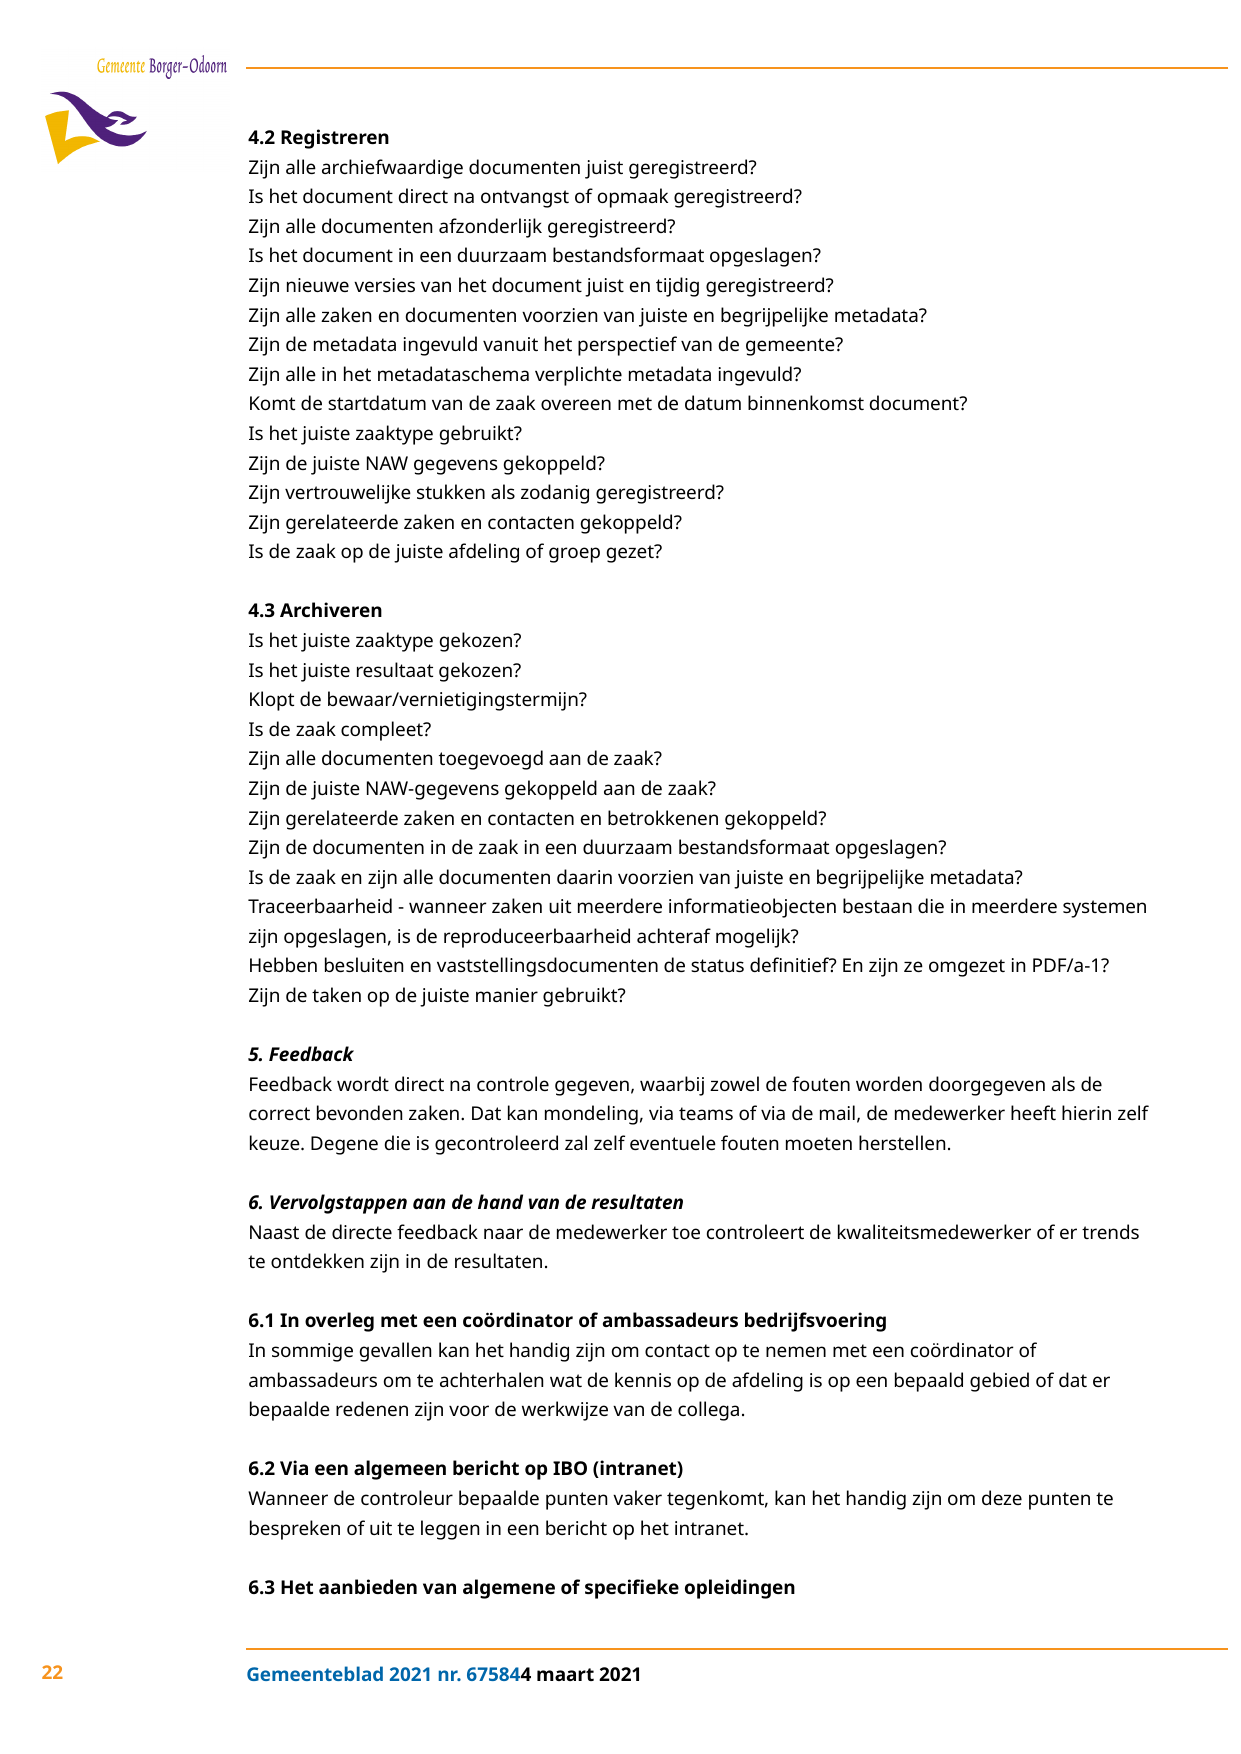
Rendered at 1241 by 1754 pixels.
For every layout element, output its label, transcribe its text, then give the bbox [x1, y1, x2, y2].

text Feedback wordt direct na controle gegeven, waarbij zowel de fouten worden doorgegeven als de correct bevonden zaken. Dat kan mondeling, via teams of via de mail, de medewerker heeft hierin zelf keuze. Degene die is gecontroleerd zal zelf eventuele fouten moeten herstellen. [248, 1071, 1152, 1156]
text 6. Vervolgstappen aan de hand van de resultaten [248, 1189, 1152, 1215]
text Is het document in een duurzaam bestandsformaat opgeslagen? [248, 243, 1152, 268]
text Is het juiste zaaktype gebruikt? [248, 420, 1152, 446]
text Zijn de documenten in de zaak in een duurzaam bestandsformaat opgeslagen? [248, 834, 1152, 860]
text Zijn de taken op de juiste manier gebruikt? [248, 982, 1152, 1008]
text Klopt de bewaar/vernietigingstermijn? [248, 686, 1152, 712]
text Naast de directe feedback naar de medewerker toe controleert de kwaliteitsmedewerker of er trends te ontdekken zijn in de resultaten. [248, 1219, 1152, 1274]
text Is de zaak compleet? [248, 716, 1152, 742]
text Hebben besluiten en vaststellingsdocumenten de status definitief? En zijn ze omgezet in PDF/a-1? [248, 953, 1152, 978]
text Zijn gerelateerde zaken en contacten gekoppeld? [248, 509, 1152, 535]
text Is het juiste resultaat gekozen? [248, 657, 1152, 683]
text Zijn alle archiefwaardige documenten juist geregistreerd? [248, 154, 1152, 180]
text Zijn alle documenten afzonderlijk geregistreerd? [248, 213, 1152, 239]
text Is de zaak op de juiste afdeling of groep gezet? [248, 538, 1152, 564]
text 6.3 Het aanbieden van algemene of specifieke opleidingen [248, 1574, 1152, 1600]
text 5. Feedback [248, 1041, 1152, 1067]
picture [41, 47, 231, 172]
text Zijn vertrouwelijke stukken als zodanig geregistreerd? [248, 479, 1152, 505]
text Zijn de juiste NAW gegevens gekoppeld? [248, 450, 1152, 476]
text 4.2 Registreren [248, 124, 1152, 150]
text 6.2 Via een algemeen bericht op IBO (intranet) [248, 1456, 1152, 1481]
text Komt de startdatum van de zaak overeen met de datum binnenkomst document? [248, 391, 1152, 416]
text Zijn alle zaken en documenten voorzien van juiste en begrijpelijke metadata? [248, 302, 1152, 328]
text Zijn nieuwe versies van het document juist en tijdig geregistreerd? [248, 272, 1152, 298]
text Wanneer de controleur bepaalde punten vaker tegenkomt, kan het handig zijn om deze punten te bespreken of uit te leggen in een bericht op het intranet. [248, 1485, 1152, 1541]
text Zijn gerelateerde zaken en contacten en betrokkenen gekoppeld? [248, 805, 1152, 831]
text Is de zaak en zijn alle documenten daarin voorzien van juiste en begrijpelijke metadata? [248, 864, 1152, 890]
text Zijn de metadata ingevuld vanuit het perspectief van de gemeente? [248, 331, 1152, 357]
text Zijn alle in het metadataschema verplichte metadata ingevuld? [248, 361, 1152, 387]
text Zijn de juiste NAW-gegevens gekoppeld aan de zaak? [248, 775, 1152, 801]
text 4.3 Archiveren [248, 598, 1152, 623]
text Is het document direct na ontvangst of opmaak geregistreerd? [248, 183, 1152, 209]
text 6.1 In overleg met een coördinator of ambassadeurs bedrijfsvoering [248, 1308, 1152, 1333]
text In sommige gevallen kan het handig zijn om contact op te nemen met een coördinator of ambassadeurs om te achterhalen wat de kennis op de afdeling is op een bepaald gebied of dat er bepaalde redenen zijn voor de werkwijze van de collega. [248, 1337, 1152, 1422]
text Is het juiste zaaktype gekozen? [248, 627, 1152, 653]
text Traceerbaarheid - wanneer zaken uit meerdere informatieobjecten bestaan die in meerdere systemen zijn opgeslagen, is de reproduceerbaarheid achteraf mogelijk? [248, 893, 1152, 949]
text Zijn alle documenten toegevoegd aan de zaak? [248, 746, 1152, 771]
